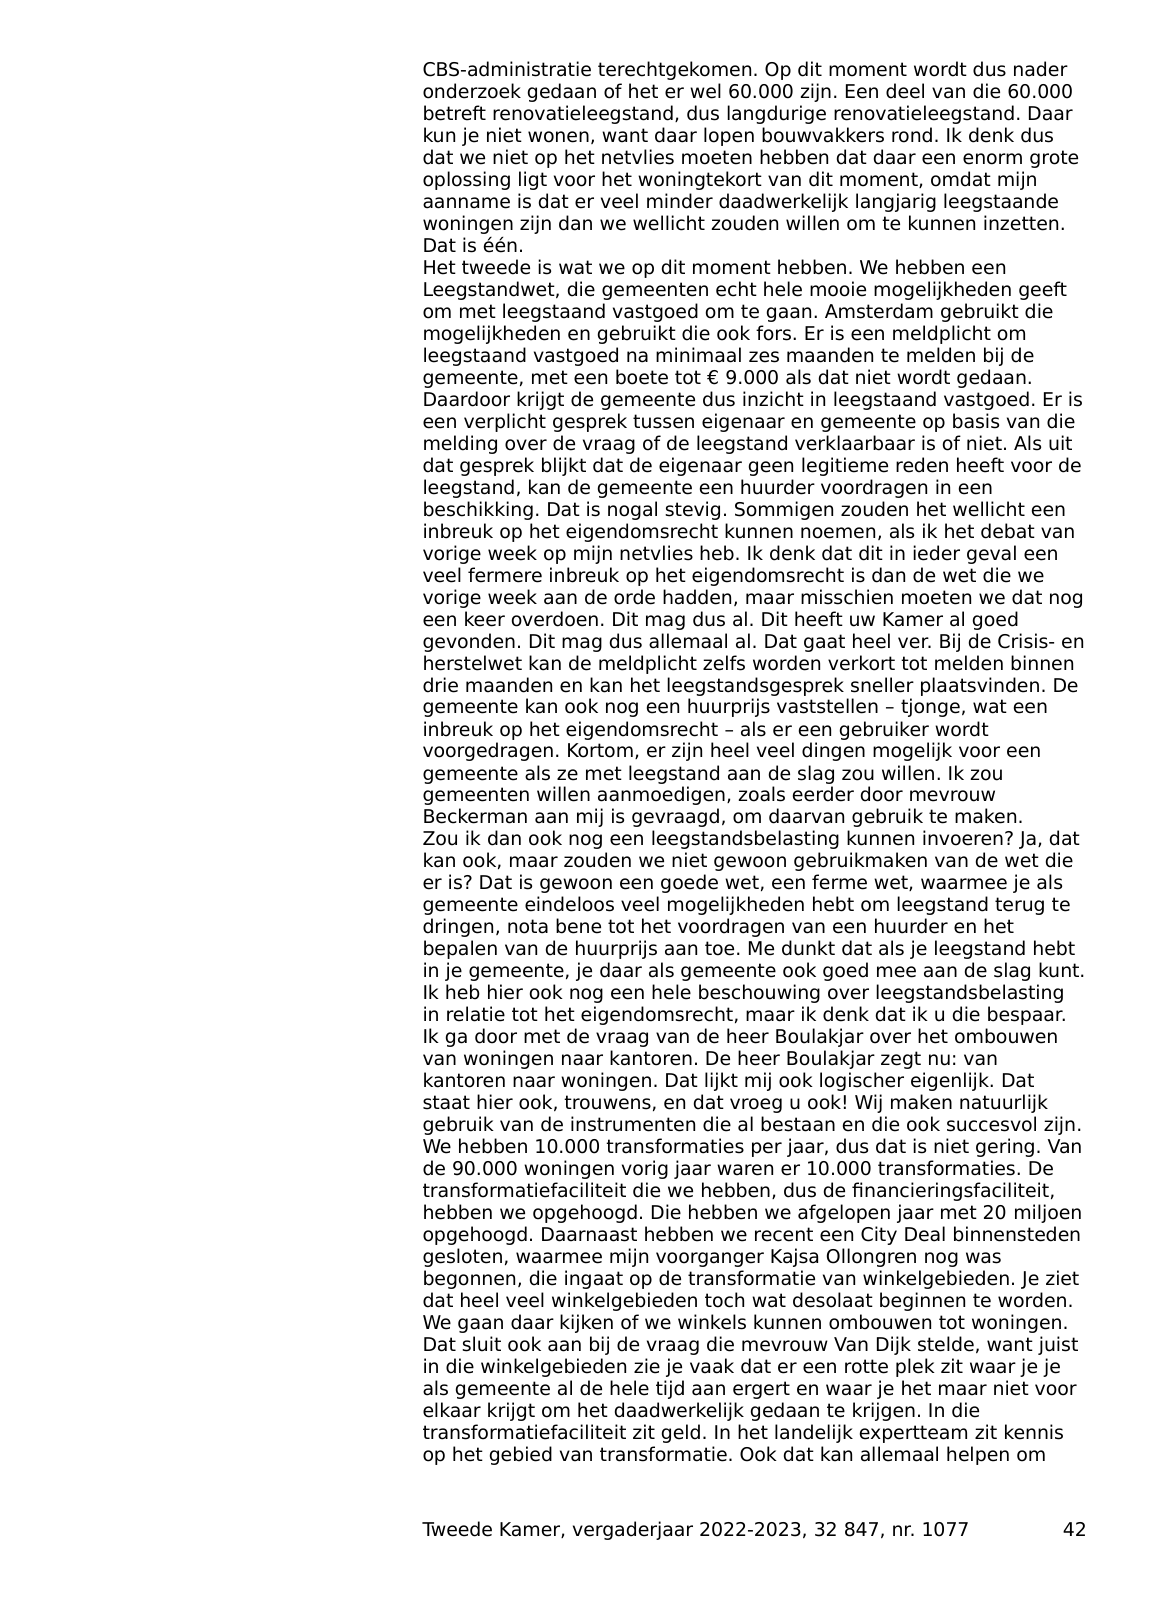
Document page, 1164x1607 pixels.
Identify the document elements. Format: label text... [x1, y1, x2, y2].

text Ik ga door met de vraag van de heer Boulakjar over het ombouwen van woningen naar kantoren. De heer Boulakjar zegt nu: van kantoren naar woningen. Dat lijkt mij ook logischer eigenlijk. Dat staat hier ook, trouwens, en dat vroeg u ook! Wij maken natuurlijk gebruik van de instrumenten die al bestaan en die ook succesvol zijn. We hebben 10.000 transformaties per jaar, dus dat is niet gering. Van de 90.000 woningen vorig jaar waren er 10.000 transformaties. De transformatiefaciliteit die we hebben, dus de financieringsfaciliteit, hebben we opgehoogd. Die hebben we afgelopen jaar met 20 miljoen opgehoogd. Daarnaast hebben we recent een City Deal binnensteden gesloten, waarmee mijn voorganger Kajsa Ollongren nog was begonnen, die ingaat op de transformatie van winkelgebieden. Je ziet dat heel veel winkelgebieden toch wat desolaat beginnen te worden. We gaan daar kijken of we winkels kunnen ombouwen tot woningen. [422, 1026, 1087, 1334]
text Het tweede is wat we op dit moment hebben. We hebben een Leegstandwet, die gemeenten echt hele mooie mogelijkheden geeft om met leegstaand vastgoed om te gaan. Amsterdam gebruikt die mogelijkheden en gebruikt die ook fors. Er is een meldplicht om leegstaand vastgoed na minimaal zes maanden te melden bij de gemeente, met een boete tot € 9.000 als dat niet wordt gedaan. Daardoor krijgt de gemeente dus inzicht in leegstaand vastgoed. Er is een verplicht gesprek tussen eigenaar en gemeente op basis van die melding over de vraag of de leegstand verklaarbaar is of niet. Als uit dat gesprek blijkt dat de eigenaar geen legitieme reden heeft voor de leegstand, kan de gemeente een huurder voordragen in een beschikking. Dat is nogal stevig. Sommigen zouden het wellicht een inbreuk op het eigendomsrecht kunnen noemen, als ik het debat van vorige week op mijn netvlies heb. Ik denk dat dit in ieder geval een veel fermere inbreuk op het eigendomsrecht is dan de wet die we vorige week aan de orde hadden, maar misschien moeten we dat nog een keer overdoen. Dit mag dus al. Dit heeft uw Kamer al goed gevonden. Dit mag dus allemaal al. Dat gaat heel ver. Bij de Crisis- en herstelwet kan de meldplicht zelfs worden verkort tot melden binnen drie maanden en kan het leegstandsgesprek sneller plaatsvinden. De gemeente kan ook nog een huurprijs vaststellen – tjonge, wat een inbreuk op het eigendomsrecht – als er een gebruiker wordt voorgedragen. Kortom, er zijn heel veel dingen mogelijk voor een gemeente als ze met leegstand aan de slag zou willen. Ik zou gemeenten willen aanmoedigen, zoals eerder door mevrouw Beckerman aan mij is gevraagd, om daarvan gebruik te maken. [422, 257, 1087, 828]
text Dat sluit ook aan bij de vraag die mevrouw Van Dijk stelde, want juist in die winkelgebieden zie je vaak dat er een rotte plek zit waar je je als gemeente al de hele tijd aan ergert en waar je het maar niet voor elkaar krijgt om het daadwerkelijk gedaan te krijgen. In die transformatiefaciliteit zit geld. In het landelijk expertteam zit kennis op het gebied van transformatie. Ook dat kan allemaal helpen om [422, 1334, 1087, 1466]
text Zou ik dan ook nog een leegstandsbelasting kunnen invoeren? Ja, dat kan ook, maar zouden we niet gewoon gebruikmaken van de wet die er is? Dat is gewoon een goede wet, een ferme wet, waarmee je als gemeente eindeloos veel mogelijkheden hebt om leegstand terug te dringen, nota bene tot het voordragen van een huurder en het bepalen van de huurprijs aan toe. Me dunkt dat als je leegstand hebt in je gemeente, je daar als gemeente ook goed mee aan de slag kunt. Ik heb hier ook nog een hele beschouwing over leegstandsbelasting in relatie tot het eigendomsrecht, maar ik denk dat ik u die bespaar. [422, 828, 1087, 1026]
text CBS-administratie terechtgekomen. Op dit moment wordt dus nader onderzoek gedaan of het er wel 60.000 zijn. Een deel van die 60.000 betreft renovatieleegstand, dus langdurige renovatieleegstand. Daar kun je niet wonen, want daar lopen bouwvakkers rond. Ik denk dus dat we niet op het netvlies moeten hebben dat daar een enorm grote oplossing ligt voor het woningtekort van dit moment, omdat mijn aanname is dat er veel minder daadwerkelijk langjarig leegstaande woningen zijn dan we wellicht zouden willen om te kunnen inzetten. Dat is één. [422, 59, 1087, 257]
